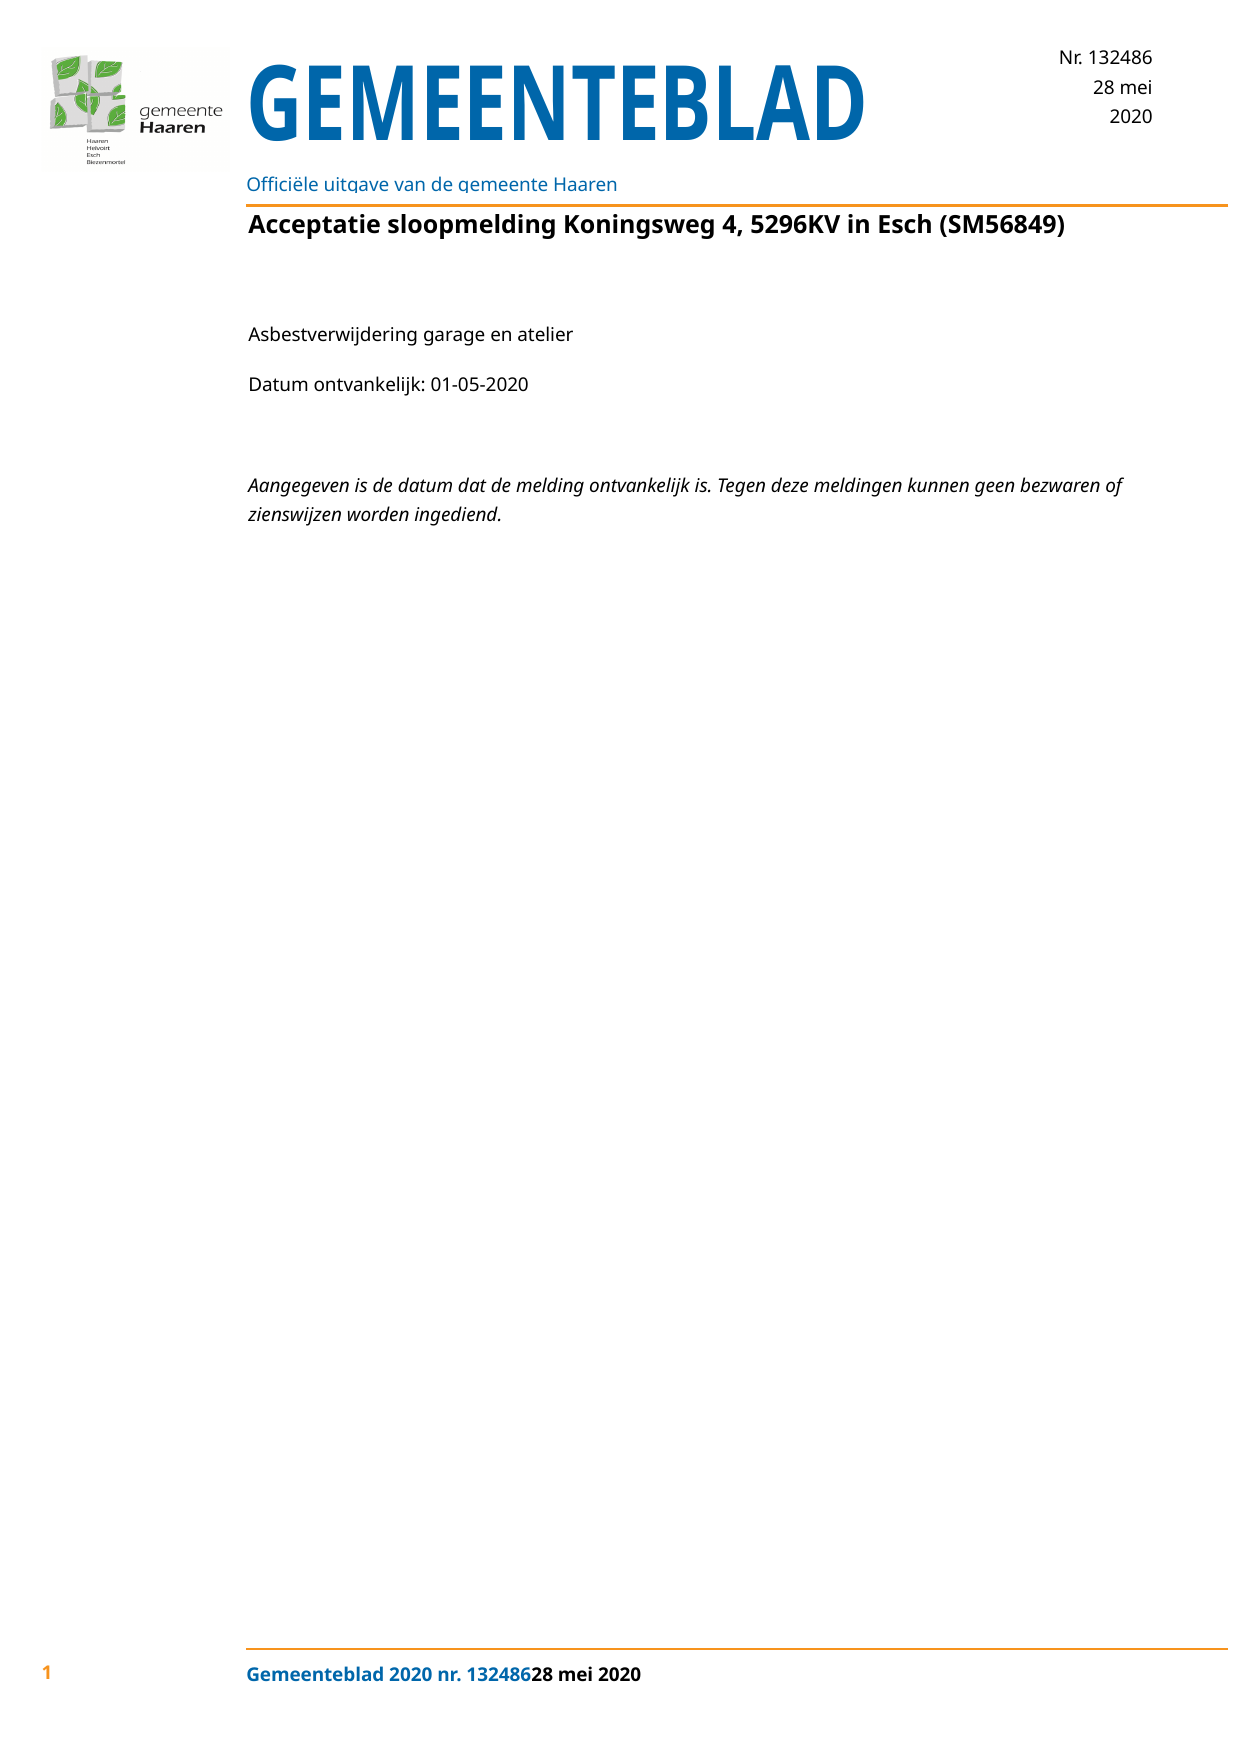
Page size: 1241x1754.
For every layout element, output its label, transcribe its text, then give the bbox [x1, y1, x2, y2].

picture [41, 47, 231, 172]
text Aangegeven is de datum dat de melding ontvankelijk is. Tegen deze meldingen kunnen geen bezwaren of zienswijzen worden ingediend. [248, 472, 1152, 527]
text Acceptatie sloopmelding Koningsweg 4, 5296KV in Esch (SM56849) [248, 207, 1152, 241]
text Asbestverwijdering garage en atelier [248, 321, 1152, 346]
text Datum ontvankelijk: 01-05-2020 [248, 371, 1152, 397]
